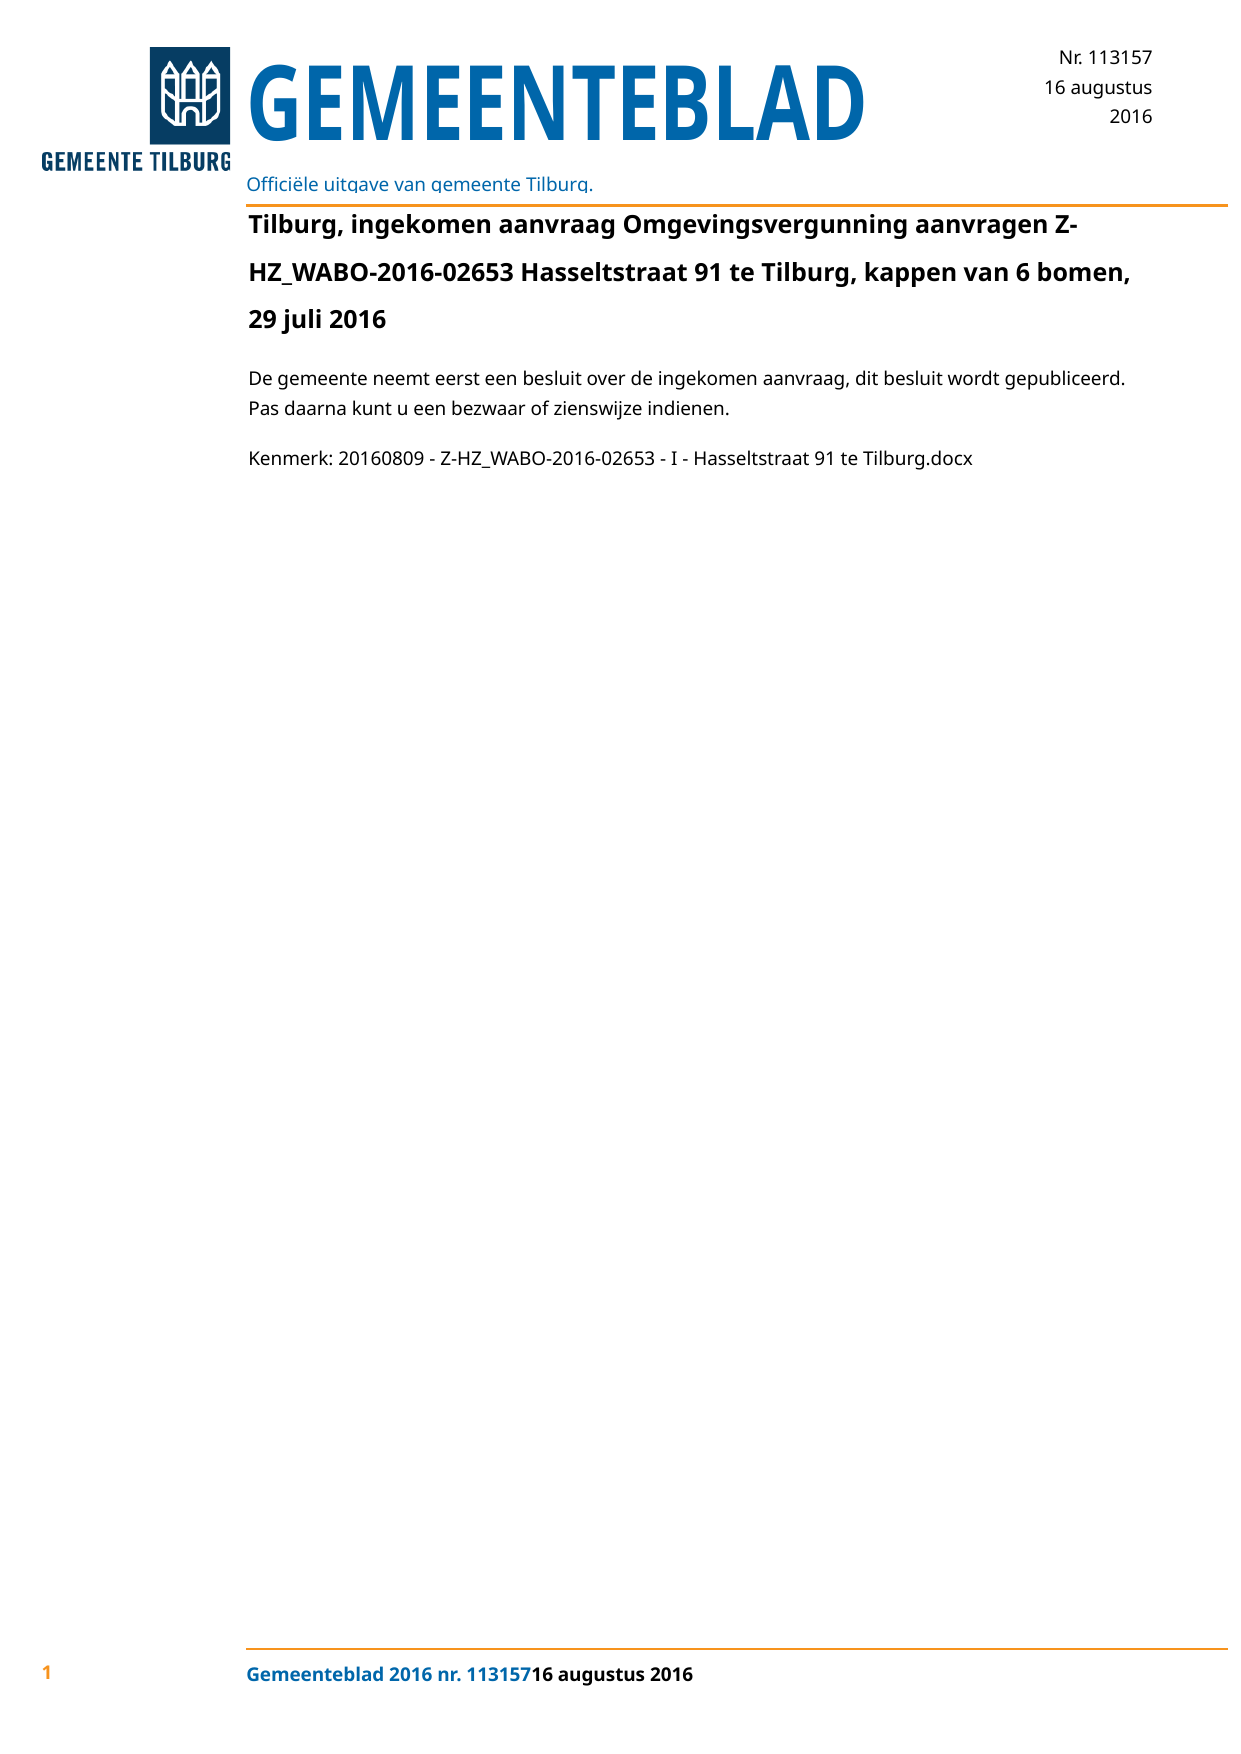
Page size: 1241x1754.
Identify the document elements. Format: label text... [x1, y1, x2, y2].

picture [41, 47, 231, 172]
text De gemeente neemt eerst een besluit over de ingekomen aanvraag, dit besluit wordt gepubliceerd. Pas daarna kunt u een bezwaar of zienswijze indienen. [248, 366, 1152, 421]
text Tilburg, ingekomen aanvraag Omgevingsvergunning aanvragen Z-HZ_WABO-2016-02653 Hasseltstraat 91 te Tilburg, kappen van 6 bomen, 29 juli 2016 [248, 207, 1152, 336]
text Kenmerk: 20160809 - Z-HZ_WABO-2016-02653 - I - Hasseltstraat 91 te Tilburg.docx [248, 446, 1152, 471]
